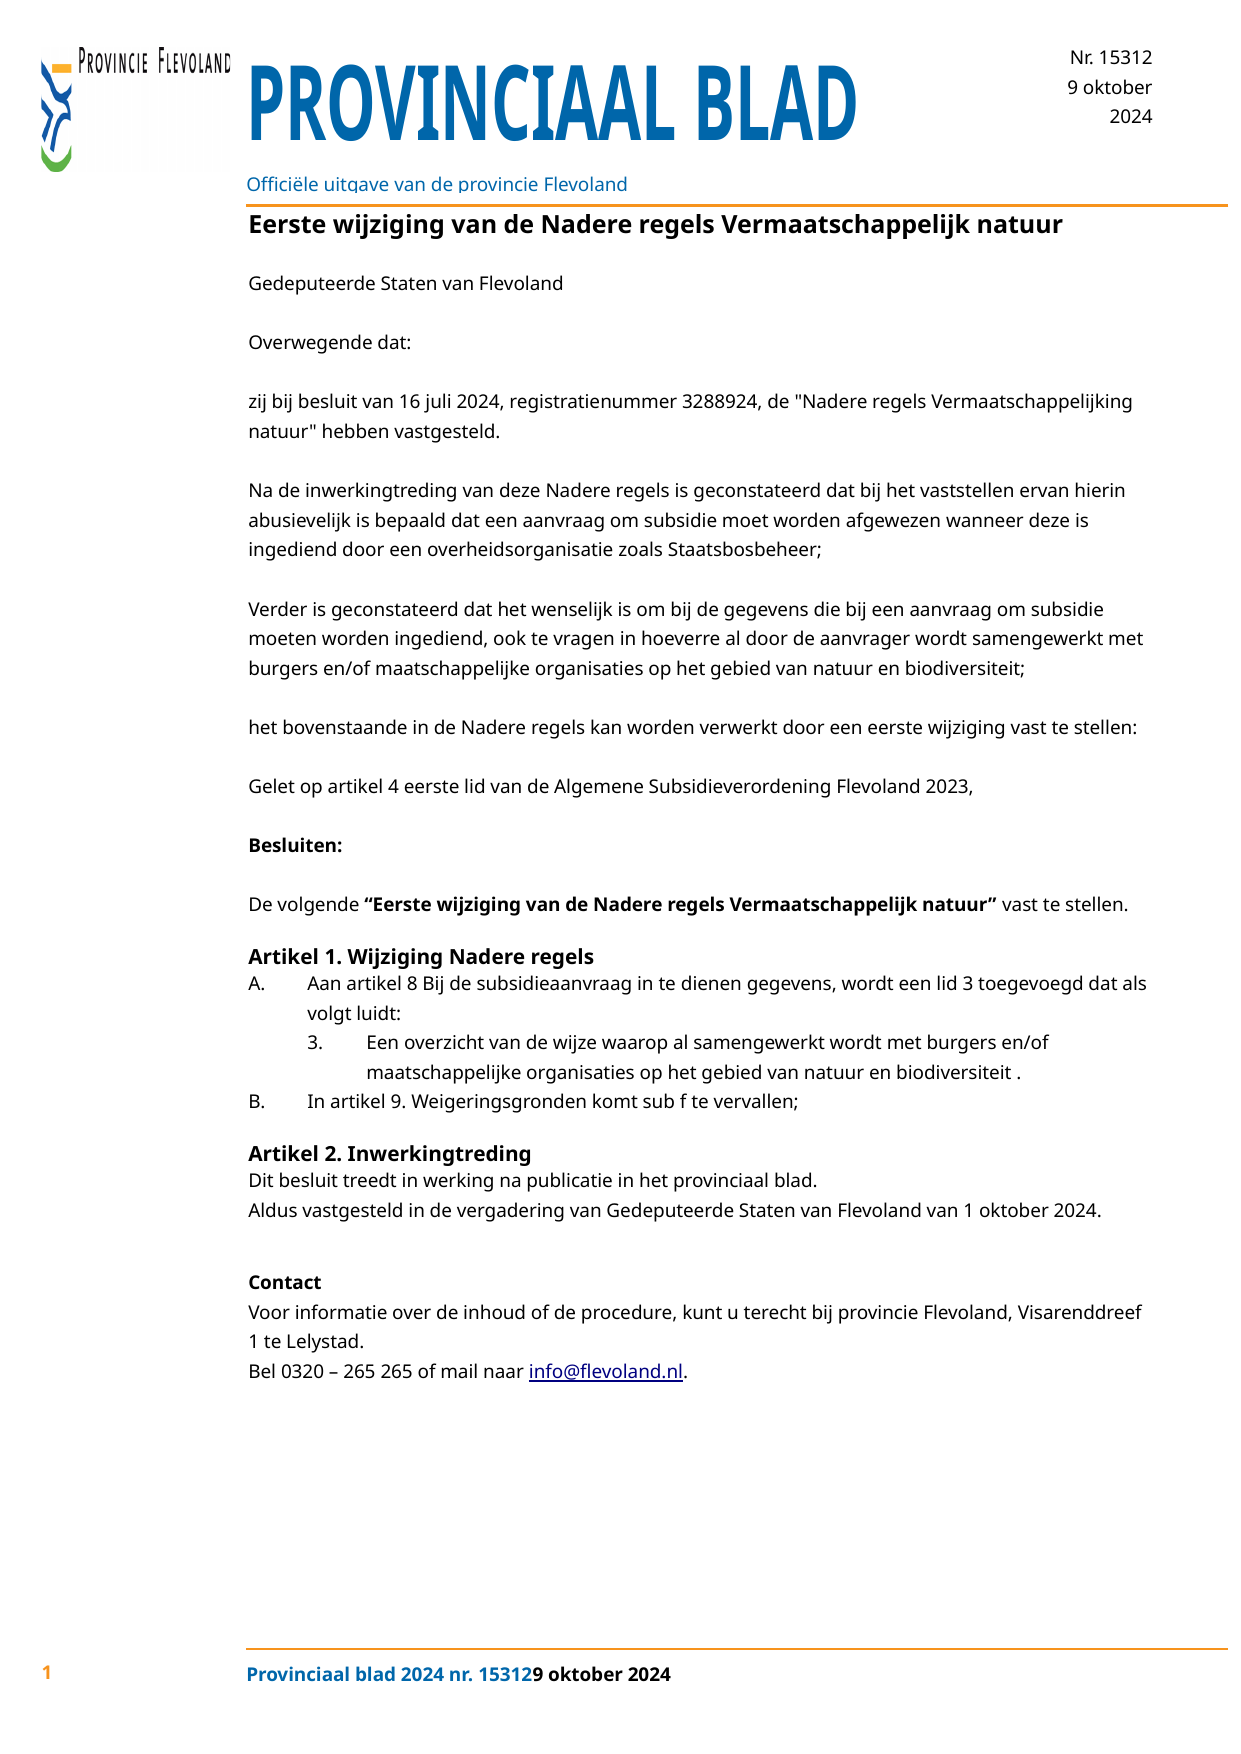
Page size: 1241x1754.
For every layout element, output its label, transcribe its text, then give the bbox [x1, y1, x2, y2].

text Contact [248, 1269, 1152, 1295]
text Eerste wijziging van de Nadere regels Vermaatschappelijk natuur [248, 207, 1152, 241]
picture [41, 47, 231, 172]
text Besluiten: [248, 832, 1152, 858]
text Gelet op artikel 4 eerste lid van de Algemene Subsidieverordening Flevoland 2023, [248, 773, 1152, 799]
list Een overzicht van de wijze waarop al samengewerkt wordt met burgers en/of maatschappelijke organisaties op het gebied van natuur en biodiversiteit . [307, 1029, 1152, 1085]
text De volgende “Eerste wijziging van de Nadere regels Vermaatschappelijk natuur” vast te stellen. [248, 892, 1152, 917]
text zij bij besluit van 16 juli 2024, registratienummer 3288924, de "Nadere regels Vermaatschappelijking natuur" hebben vastgesteld. [248, 389, 1152, 444]
text Artikel 1. Wijziging Nadere regels [248, 942, 1152, 970]
text Gedeputeerde Staten van Flevoland [248, 270, 1152, 296]
text Aldus vastgesteld in de vergadering van Gedeputeerde Staten van Flevoland van 1 oktober 2024. [248, 1197, 1152, 1223]
text Overwegende dat: [248, 329, 1152, 355]
text het bovenstaande in de Nadere regels kan worden verwerkt door een eerste wijziging vast te stellen: [248, 714, 1152, 740]
list In artikel 9. Weigeringsgronden komt sub f te vervallen; [248, 1089, 1152, 1114]
text Voor informatie over de inhoud of de procedure, kunt u terecht bij provincie Flevoland, Visarenddreef 1 te Lelystad. [248, 1299, 1152, 1354]
text Bel 0320 – 265 265 of mail naar info@flevoland.nl. [248, 1358, 1152, 1384]
text Artikel 2. Inwerkingtreding [248, 1139, 1152, 1168]
text Verder is geconstateerd dat het wenselijk is om bij de gegevens die bij een aanvraag om subsidie moeten worden ingediend, ook te vragen in hoeverre al door de aanvrager wordt samengewerkt met burgers en/of maatschappelijke organisaties op het gebied van natuur en biodiversiteit; [248, 596, 1152, 681]
text Dit besluit treedt in werking na publicatie in het provinciaal blad. [248, 1168, 1152, 1193]
text Na de inwerkingtreding van deze Nadere regels is geconstateerd dat bij het vaststellen ervan hierin abusievelijk is bepaald dat een aanvraag om subsidie moet worden afgewezen wanneer deze is ingediend door een overheidsorganisatie zoals Staatsbosbeheer; [248, 477, 1152, 562]
list Aan artikel 8 Bij de subsidieaanvraag in te dienen gegevens, wordt een lid 3 toegevoegd dat als volgt luidt: [248, 970, 1152, 1026]
